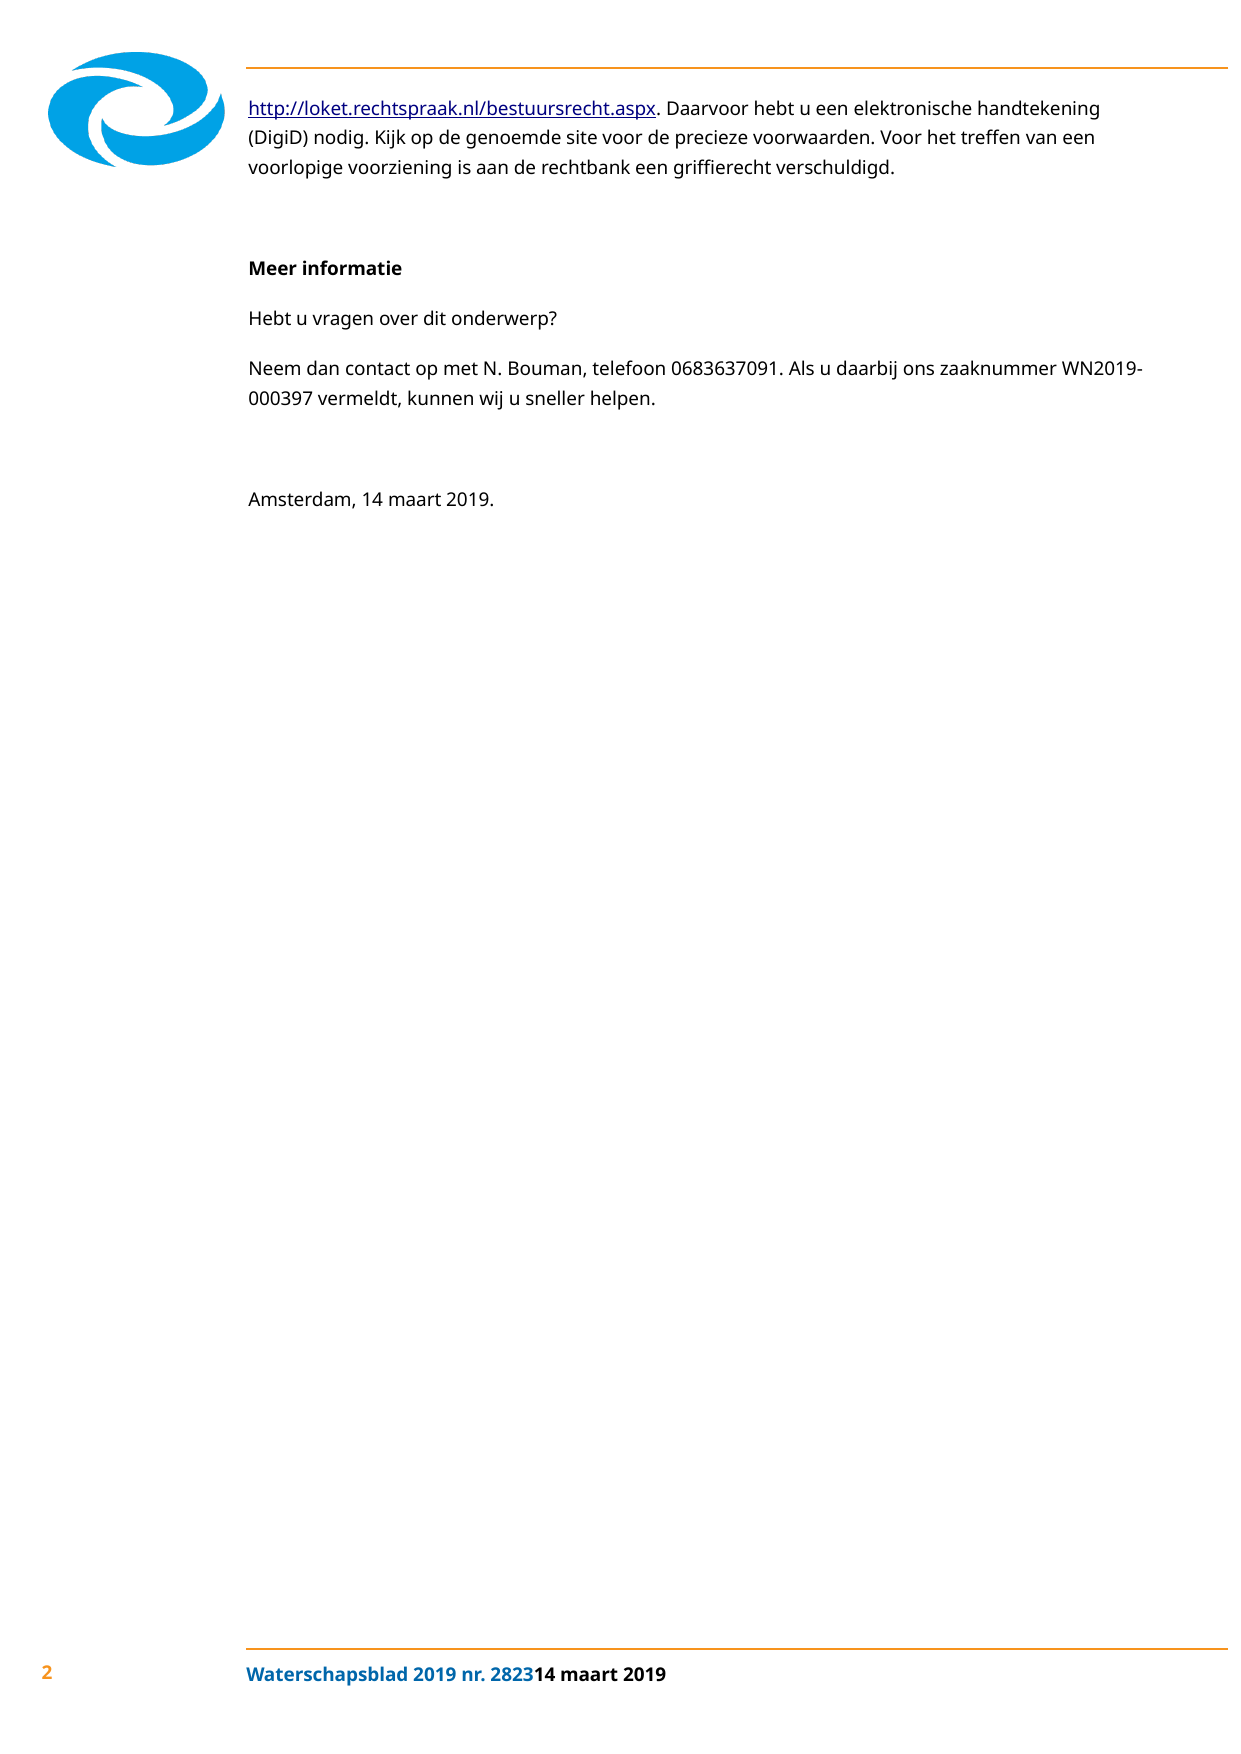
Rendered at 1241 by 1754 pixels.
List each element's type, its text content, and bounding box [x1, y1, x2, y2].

picture [41, 47, 231, 172]
text Neem dan contact op met N. Bouman, telefoon 0683637091. Als u daarbij ons zaaknummer WN2019-000397 vermeldt, kunnen wij u sneller helpen. [248, 356, 1152, 411]
text Meer informatie [248, 255, 1152, 281]
text Amsterdam, 14 maart 2019. [248, 486, 1152, 512]
text http://loket.rechtspraak.nl/bestuursrecht.aspx. Daarvoor hebt u een elektronische handtekening (DigiD) nodig. Kijk op de genoemde site voor de precieze voorwaarden. Voor het treffen van een voorlopige voorziening is aan de rechtbank een griffierecht verschuldigd. [248, 95, 1152, 180]
text Hebt u vragen over dit onderwerp? [248, 305, 1152, 331]
